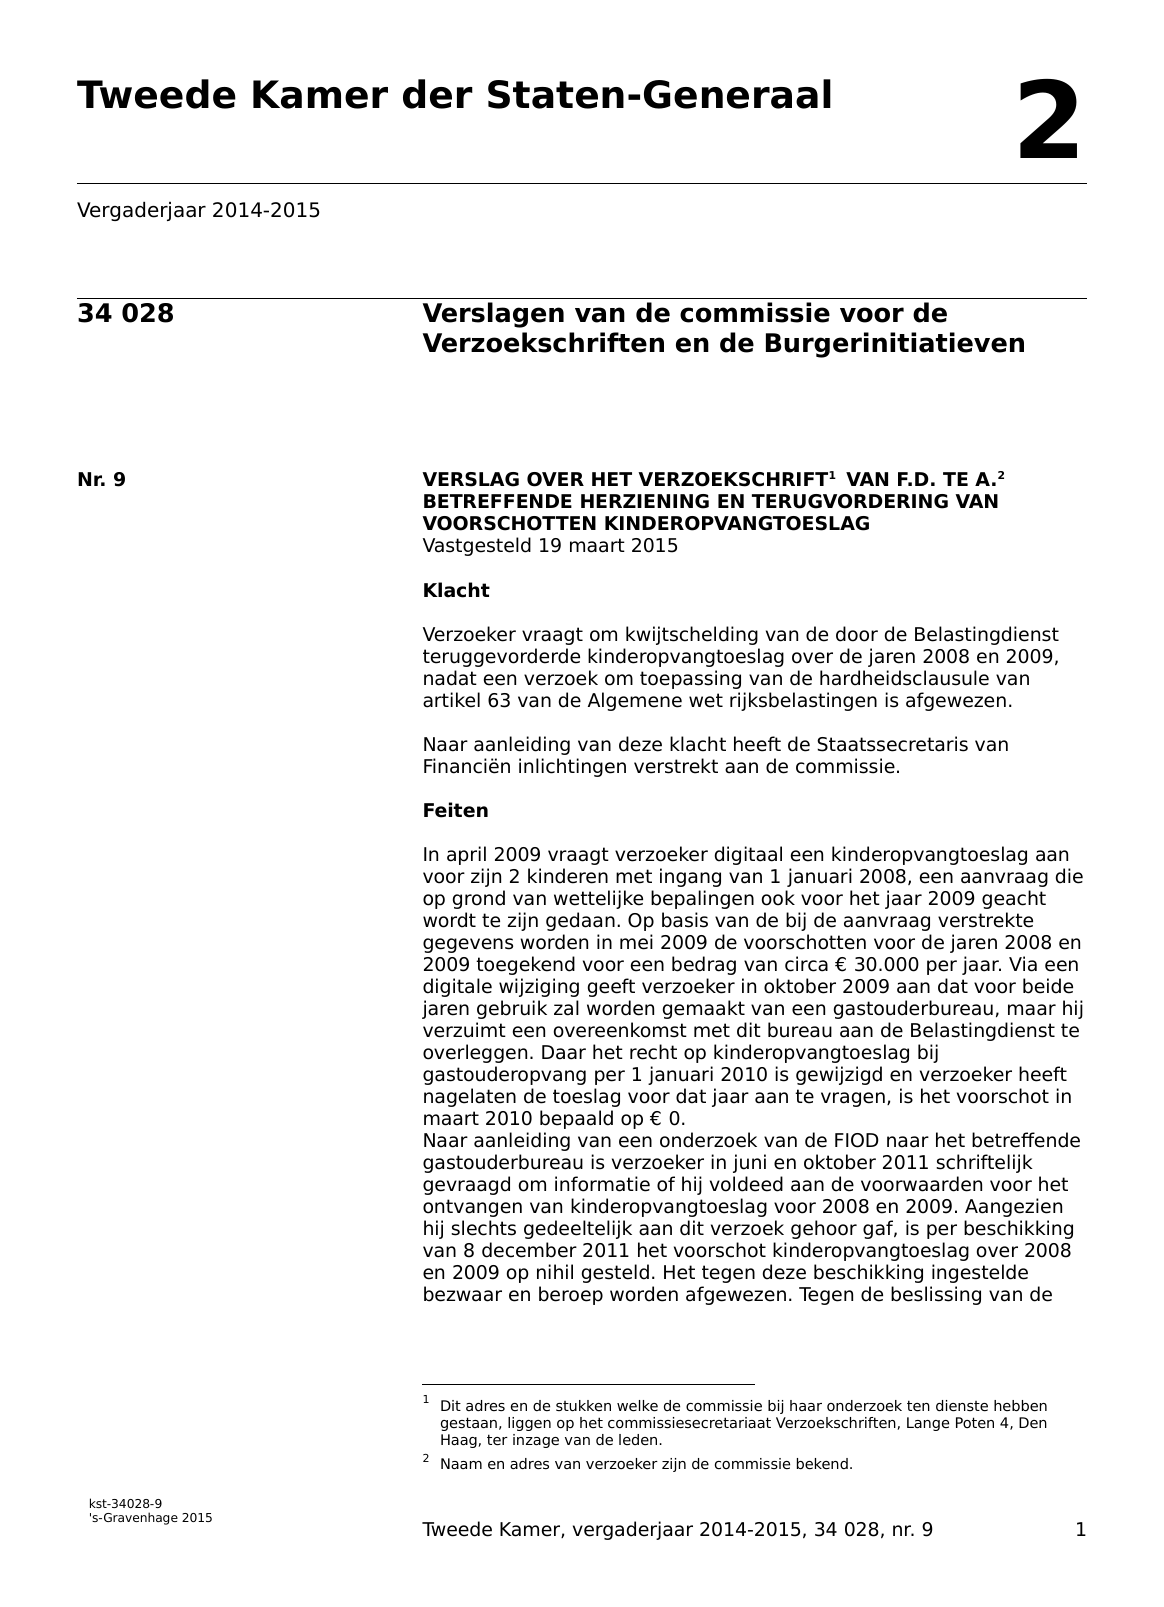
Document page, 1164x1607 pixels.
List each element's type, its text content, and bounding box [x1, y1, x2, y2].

subtitle Feiten [422, 800, 1087, 822]
text 's-Gravenhage 2015 [88, 1511, 323, 1525]
table_header 2 [886, 59, 1087, 183]
table_cell Vergaderjaar 2014-2015 [77, 184, 1087, 298]
subtitle Klacht [422, 579, 1087, 601]
text Verzoeker vraagt om kwijtschelding van de door de Belastingdienst teruggevorderde kinderopvangtoeslag over de jaren 2008 en 2009, nadat een verzoek om toepassing van de hardheidsclausule van artikel 63 van de Algemene wet rijksbelastingen is afgewezen. [422, 624, 1087, 712]
text Naam en adres van verzoeker zijn de commissie bekend. [422, 1452, 1087, 1474]
text Vastgesteld 19 maart 2015 [422, 535, 1087, 557]
text kst-34028-9 [88, 1497, 323, 1511]
text Dit adres en de stukken welke de commissie bij haar onderzoek ten dienste hebben gestaan, liggen op het commissiesecretariaat Verzoekschriften, Lange Poten 4, Den Haag, ter inzage van de leden. [422, 1393, 1087, 1449]
text In april 2009 vraagt verzoeker digitaal een kinderopvangtoeslag aan voor zijn 2 kinderen met ingang van 1 januari 2008, een aanvraag die op grond van wettelijke bepalingen ook voor het jaar 2009 geacht wordt te zijn gedaan. Op basis van de bij de aanvraag verstrekte gegevens worden in mei 2009 de voorschotten voor de jaren 2008 en 2009 toegekend voor een bedrag van circa € 30.000 per jaar. Via een digitale wijziging geeft verzoeker in oktober 2009 aan dat voor beide jaren gebruik zal worden gemaakt van een gastouderbureau, maar hij verzuimt een overeenkomst met dit bureau aan de Belastingdienst te overleggen. Daar het recht op kinderopvangtoeslag bij gastouderopvang per 1 januari 2010 is gewijzigd en verzoeker heeft nagelaten de toeslag voor dat jaar aan te vragen, is het voorschot in maart 2010 bepaald op € 0. [422, 844, 1087, 1130]
text Naar aanleiding van een onderzoek van de FIOD naar het betreffende gastouderbureau is verzoeker in juni en oktober 2011 schriftelijk gevraagd om informatie of hij voldeed aan de voorwaarden voor het ontvangen van kinderopvangtoeslag voor 2008 en 2009. Aangezien hij slechts gedeeltelijk aan dit verzoek gehoor gaf, is per beschikking van 8 december 2011 het voorschot kinderopvangtoeslag over 2008 en 2009 op nihil gesteld. Het tegen deze beschikking ingestelde bezwaar en beroep worden afgewezen. Tegen de beslissing van de [422, 1130, 1087, 1306]
subtitle Nr. 9 VERSLAG OVER HET VERZOEKSCHRIFT VAN F.D. TE A. BETREFFENDE HERZIENING EN TERUGVORDERING VAN VOORSCHOTTEN KINDEROPVANGTOESLAG [77, 469, 1087, 535]
subtitle 34 028 Verslagen van de commissie voor de Verzoekschriften en de Burgerinitiatieven [77, 299, 1087, 358]
text Naar aanleiding van deze klacht heeft de Staatssecretaris van Financiën inlichtingen verstrekt aan de commissie. [422, 734, 1087, 778]
table_header Tweede Kamer der Staten-Generaal [77, 59, 886, 183]
